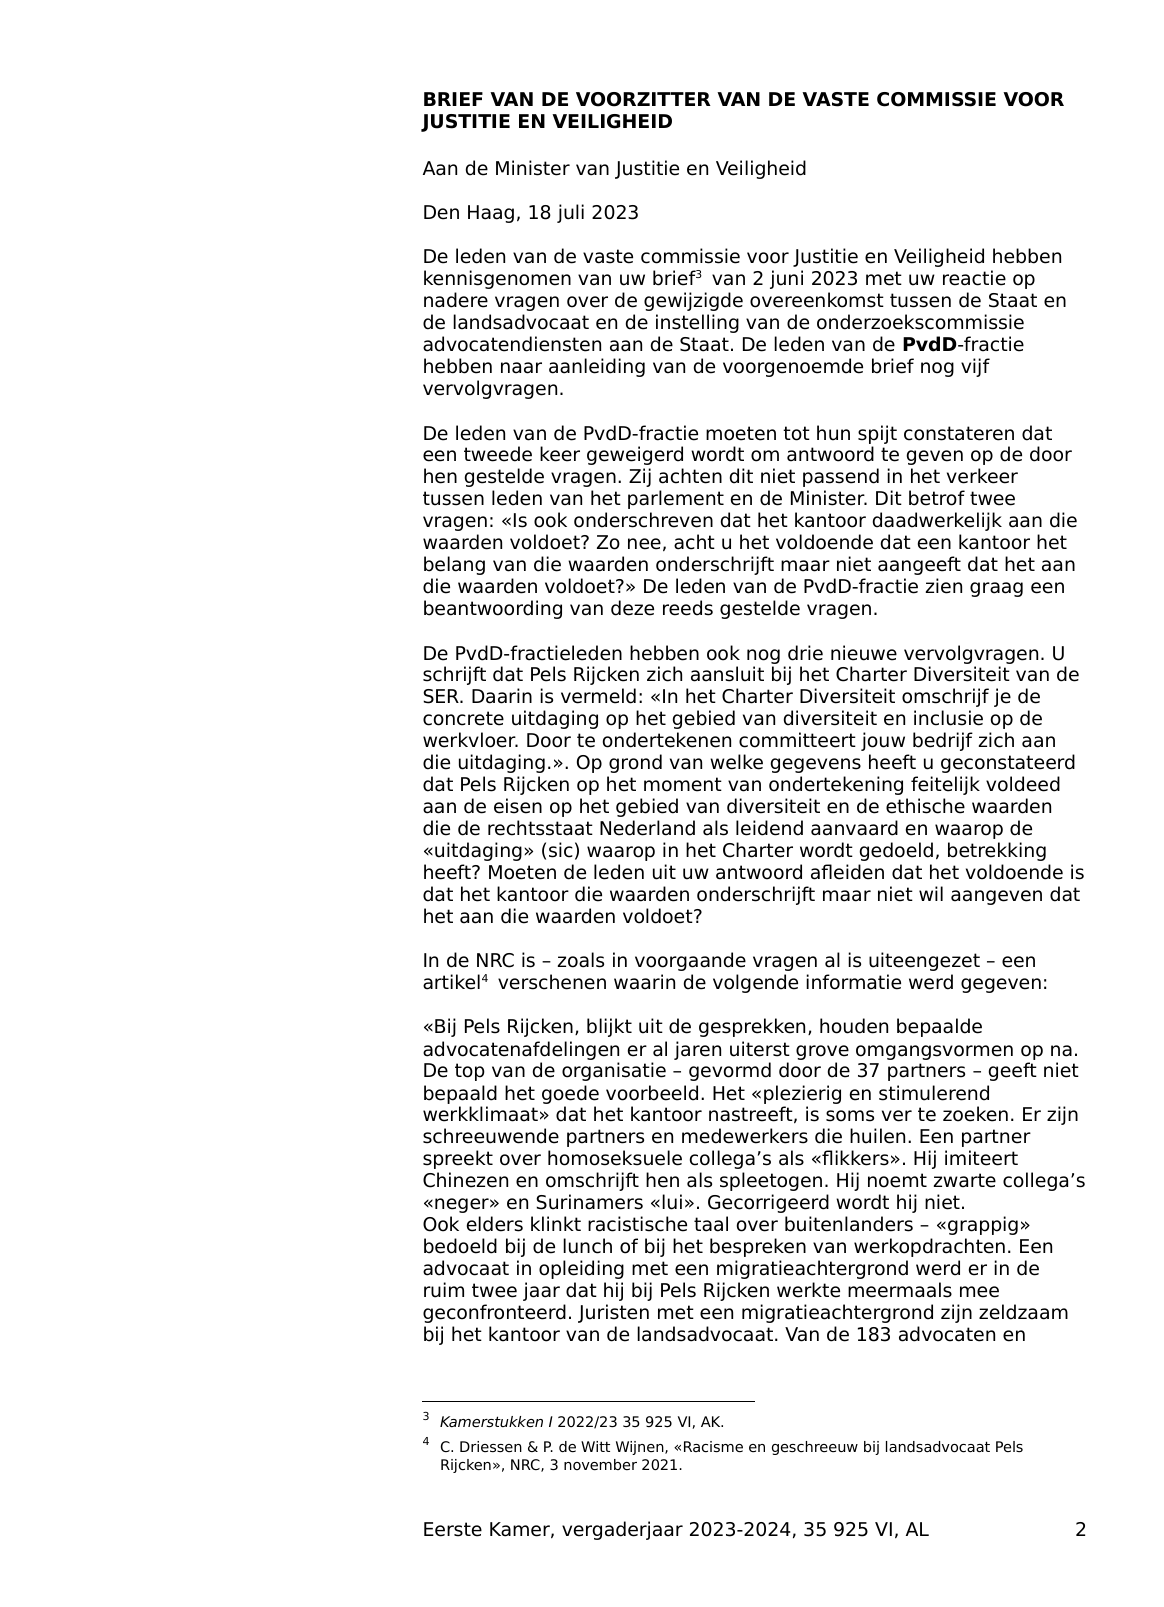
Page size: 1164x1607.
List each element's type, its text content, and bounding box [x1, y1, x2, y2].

text De leden van de PvdD-fractie moeten tot hun spijt constateren dat een tweede keer geweigerd wordt om antwoord te geven op de door hen gestelde vragen. Zij achten dit niet passend in het verkeer tussen leden van het parlement en de Minister. Dit betrof twee vragen: «Is ook onderschreven dat het kantoor daadwerkelijk aan die waarden voldoet? Zo nee, acht u het voldoende dat een kantoor het belang van die waarden onderschrijft maar niet aangeeft dat het aan die waarden voldoet?» De leden van de PvdD-fractie zien graag een beantwoording van deze reeds gestelde vragen. [422, 422, 1087, 620]
text Den Haag, 18 juli 2023 [422, 202, 1087, 224]
subtitle BRIEF VAN DE VOORZITTER VAN DE VASTE COMMISSIE VOOR JUSTITIE EN VEILIGHEID [422, 89, 1087, 133]
text De leden van de vaste commissie voor Justitie en Veiligheid hebben kennisgenomen van uw brief van 2 juni 2023 met uw reactie op nadere vragen over de gewijzigde overeenkomst tussen de Staat en de landsadvocaat en de instelling van de onderzoekscommissie advocatendiensten aan de Staat. De leden van de PvdD-fractie hebben naar aanleiding van de voorgenoemde brief nog vijf vervolgvragen. [422, 246, 1087, 400]
text Aan de Minister van Justitie en Veiligheid [422, 158, 1087, 180]
text In de NRC is – zoals in voorgaande vragen al is uiteengezet – een artikel verschenen waarin de volgende informatie werd gegeven: [422, 950, 1087, 994]
text C. Driessen & P. de Witt Wijnen, «Racisme en geschreeuw bij landsadvocaat Pels Rijcken», NRC, 3 november 2021. [422, 1435, 1087, 1474]
text «Bij Pels Rijcken, blijkt uit de gesprekken, houden bepaalde advocatenafdelingen er al jaren uiterst grove omgangsvormen op na. De top van de organisatie – gevormd door de 37 partners – geeft niet bepaald het goede voorbeeld. Het «plezierig en stimulerend werkklimaat» dat het kantoor nastreeft, is soms ver te zoeken. Er zijn schreeuwende partners en medewerkers die huilen. Een partner spreekt over homoseksuele collega’s als «flikkers». Hij imiteert Chinezen en omschrijft hen als spleetogen. Hij noemt zwarte collega’s «neger» en Surinamers «lui». Gecorrigeerd wordt hij niet. [422, 1016, 1087, 1214]
text Kamerstukken I 2022/23 35 925 VI, AK. [422, 1410, 1087, 1432]
text Ook elders klinkt racistische taal over buitenlanders – «grappig» bedoeld bij de lunch of bij het bespreken van werkopdrachten. Een advocaat in opleiding met een migratieachtergrond werd er in de ruim twee jaar dat hij bij Pels Rijcken werkte meermaals mee geconfronteerd. Juristen met een migratieachtergrond zijn zeldzaam bij het kantoor van de landsadvocaat. Van de 183 advocaten en [422, 1214, 1087, 1346]
text De PvdD-fractieleden hebben ook nog drie nieuwe vervolgvragen. U schrijft dat Pels Rijcken zich aansluit bij het Charter Diversiteit van de SER. Daarin is vermeld: «In het Charter Diversiteit omschrijf je de concrete uitdaging op het gebied van diversiteit en inclusie op de werkvloer. Door te ondertekenen committeert jouw bedrijf zich aan die uitdaging.». Op grond van welke gegevens heeft u geconstateerd dat Pels Rijcken op het moment van ondertekening feitelijk voldeed aan de eisen op het gebied van diversiteit en de ethische waarden die de rechtsstaat Nederland als leidend aanvaard en waarop de «uitdaging» (sic) waarop in het Charter wordt gedoeld, betrekking heeft? Moeten de leden uit uw antwoord afleiden dat het voldoende is dat het kantoor die waarden onderschrijft maar niet wil aangeven dat het aan die waarden voldoet? [422, 642, 1087, 928]
